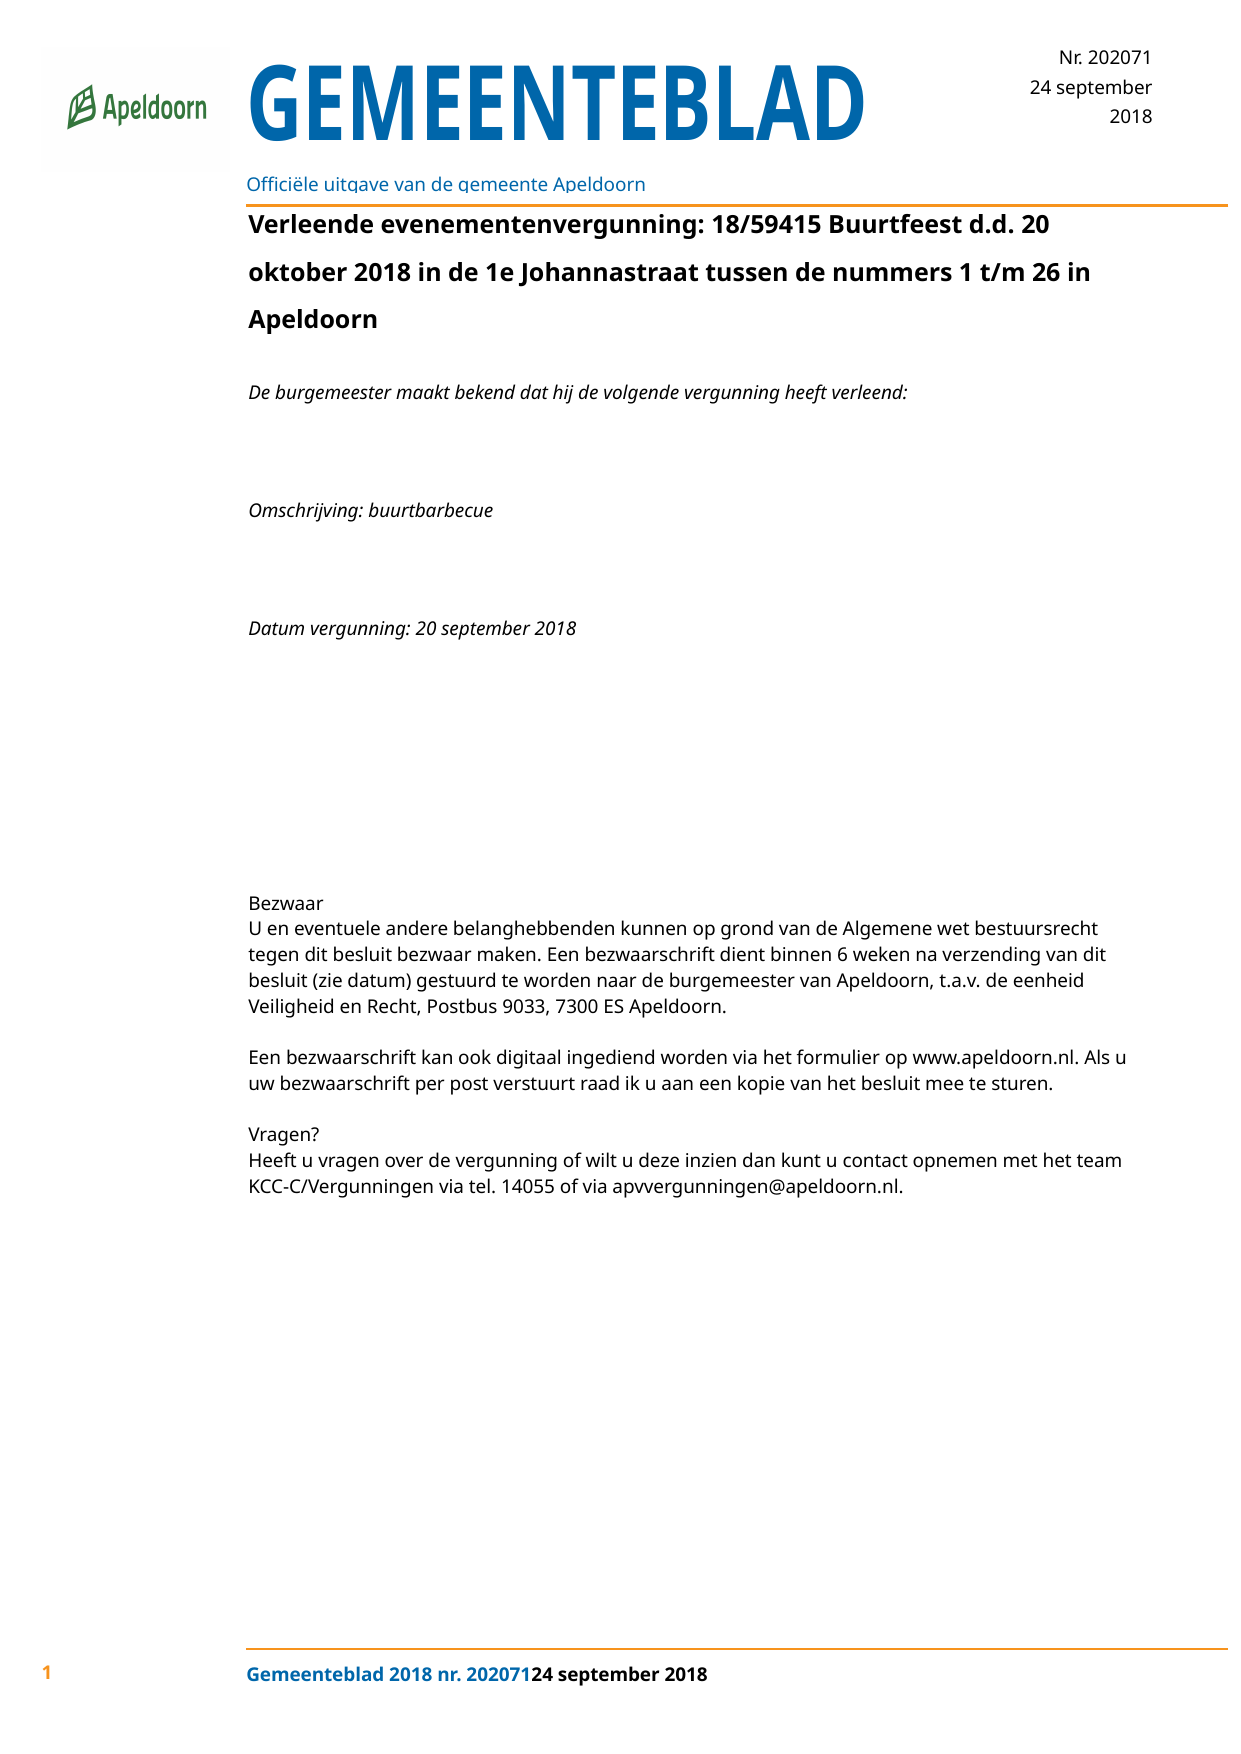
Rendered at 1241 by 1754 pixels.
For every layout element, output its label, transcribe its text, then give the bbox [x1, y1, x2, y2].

text Een bezwaarschrift kan ook digitaal ingediend worden via het formulier op www.apeldoorn.nl. Als u uw bezwaarschrift per post verstuurt raad ik u aan een kopie van het besluit mee te sturen. [248, 1044, 1152, 1096]
text Verleende evenementenvergunning: 18/59415 Buurtfeest d.d. 20 oktober 2018 in de 1e Johannastraat tussen de nummers 1 t/m 26 in Apeldoorn [248, 207, 1152, 336]
text Datum vergunning: 20 september 2018 [248, 615, 1152, 640]
text Heeft u vragen over de vergunning of wilt u deze inzien dan kunt u contact opnemen met het team KCC-C/Vergunningen via tel. 14055 of via apvvergunningen@apeldoorn.nl. [248, 1147, 1152, 1199]
text De burgemeester maakt bekend dat hij de volgende vergunning heeft verleend: [248, 379, 1152, 405]
text Vragen? [248, 1121, 1152, 1147]
picture [41, 47, 231, 172]
text U en eventuele andere belanghebbenden kunnen op grond van de Algemene wet bestuursrecht tegen dit besluit bezwaar maken. Een bezwaarschrift dient binnen 6 weken na verzending van dit besluit (zie datum) gestuurd te worden naar de burgemeester van Apeldoorn, t.a.v. de eenheid Veiligheid en Recht, Postbus 9033, 7300 ES Apeldoorn. [248, 916, 1152, 1018]
text Omschrijving: buurtbarbecue [248, 497, 1152, 523]
text Bezwaar [248, 890, 1152, 916]
